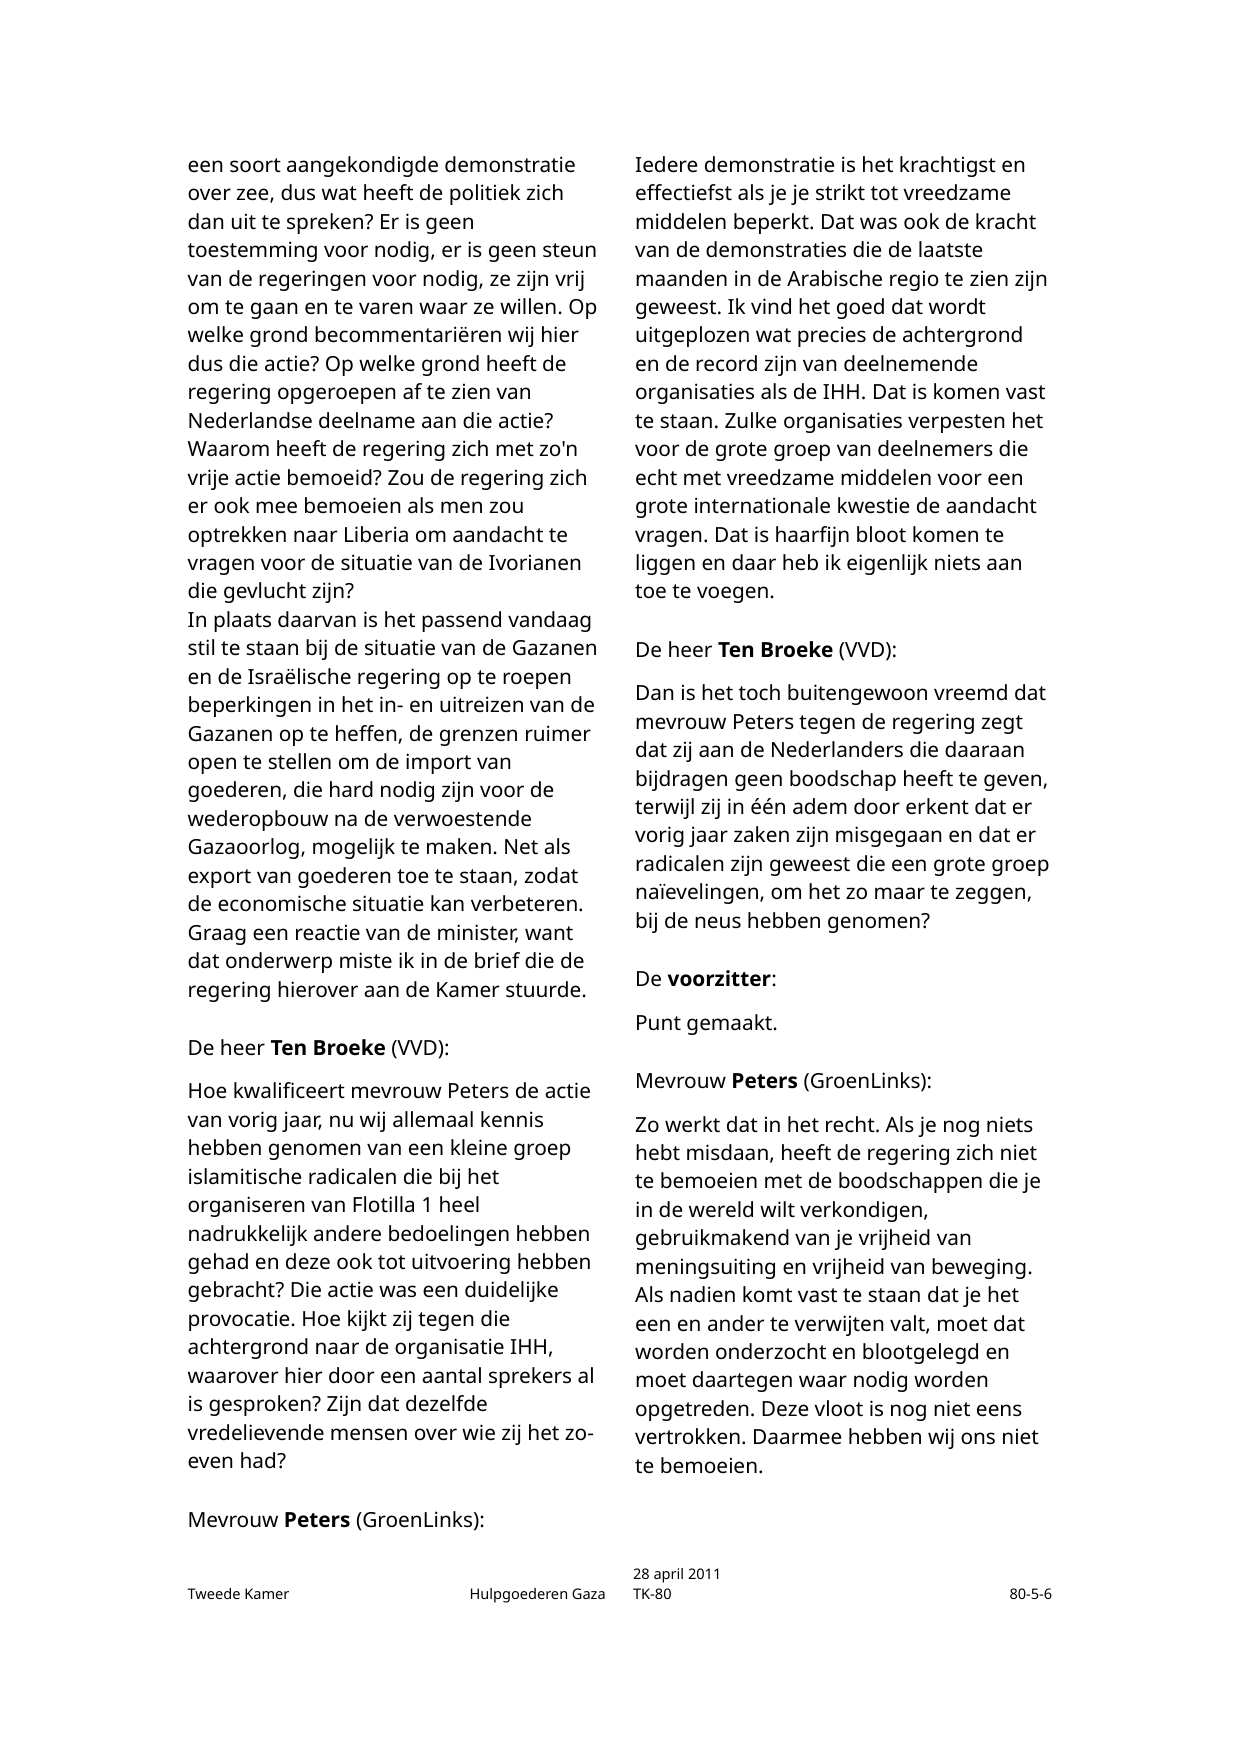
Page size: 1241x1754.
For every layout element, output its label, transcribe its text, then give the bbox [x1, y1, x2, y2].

text Mevrouw Peters (GroenLinks): [635, 1066, 1053, 1095]
text Hoe kwalificeert mevrouw Peters de actie van vorig jaar, nu wij allemaal kennis hebben genomen van een kleine groep islamitische radicalen die bij het organiseren van Flotilla 1 heel nadrukkelijk andere bedoelingen hebben gehad en deze ook tot uitvoering hebben gebracht? Die actie was een duidelijke provocatie. Hoe kijkt zij tegen die achtergrond naar de organisatie IHH, waarover hier door een aantal sprekers al is gesproken? Zijn dat dezelfde vredelievende mensen over wie zij het zo-even had? [187, 1077, 605, 1475]
text Zo werkt dat in het recht. Als je nog niets hebt misdaan, heeft de regering zich niet te bemoeien met de boodschappen die je in de wereld wilt verkondigen, gebruikmakend van je vrijheid van meningsuiting en vrijheid van beweging. Als nadien komt vast te staan dat je het een en ander te verwijten valt, moet dat worden onderzocht en blootgelegd en moet daartegen waar nodig worden opgetreden. Deze vloot is nog niet eens vertrokken. Daarmee hebben wij ons niet te bemoeien. [635, 1110, 1053, 1479]
text De voorzitter: [635, 964, 1053, 993]
text Punt gemaakt. [635, 1008, 1053, 1036]
text De heer Ten Broeke (VVD): [635, 635, 1053, 663]
text Mevrouw Peters (GroenLinks): [187, 1505, 605, 1533]
text In plaats daarvan is het passend vandaag stil te staan bij de situatie van de Gazanen en de Israëlische regering op te roepen beperkingen in het in- en uitreizen van de Gazanen op te heffen, de grenzen ruimer open te stellen om de import van goederen, die hard nodig zijn voor de wederopbouw na de verwoestende Gazaoorlog, mogelijk te maken. Net als export van goederen toe te staan, zodat de economische situatie kan verbeteren. Graag een reactie van de minister, want dat onderwerp miste ik in de brief die de regering hierover aan de Kamer stuurde. [187, 605, 605, 1003]
text De heer Ten Broeke (VVD): [187, 1033, 605, 1062]
text Iedere demonstratie is het krachtigst en effectiefst als je je strikt tot vreedzame middelen beperkt. Dat was ook de kracht van de demonstraties die de laatste maanden in de Arabische regio te zien zijn geweest. Ik vind het goed dat wordt uitgeplozen wat precies de achtergrond en de record zijn van deelnemende organisaties als de IHH. Dat is komen vast te staan. Zulke organisaties verpesten het voor de grote groep van deelnemers die echt met vreedzame middelen voor een grote internationale kwestie de aandacht vragen. Dat is haarfijn bloot komen te liggen en daar heb ik eigenlijk niets aan toe te voegen. [635, 150, 1053, 605]
text Dan is het toch buitengewoon vreemd dat mevrouw Peters tegen de regering zegt dat zij aan de Nederlanders die daaraan bijdragen geen boodschap heeft te geven, terwijl zij in één adem door erkent dat er vorig jaar zaken zijn misgegaan en dat er radicalen zijn geweest die een grote groep naïevelingen, om het zo maar te zeggen, bij de neus hebben genomen? [635, 678, 1053, 934]
text een soort aangekondigde demonstratie over zee, dus wat heeft de politiek zich dan uit te spreken? Er is geen toestemming voor nodig, er is geen steun van de regeringen voor nodig, ze zijn vrij om te gaan en te varen waar ze willen. Op welke grond becommentariëren wij hier dus die actie? Op welke grond heeft de regering opgeroepen af te zien van Nederlandse deelname aan die actie? Waarom heeft de regering zich met zo'n vrije actie bemoeid? Zou de regering zich er ook mee bemoeien als men zou optrekken naar Liberia om aandacht te vragen voor de situatie van de Ivorianen die gevlucht zijn? [187, 150, 605, 605]
